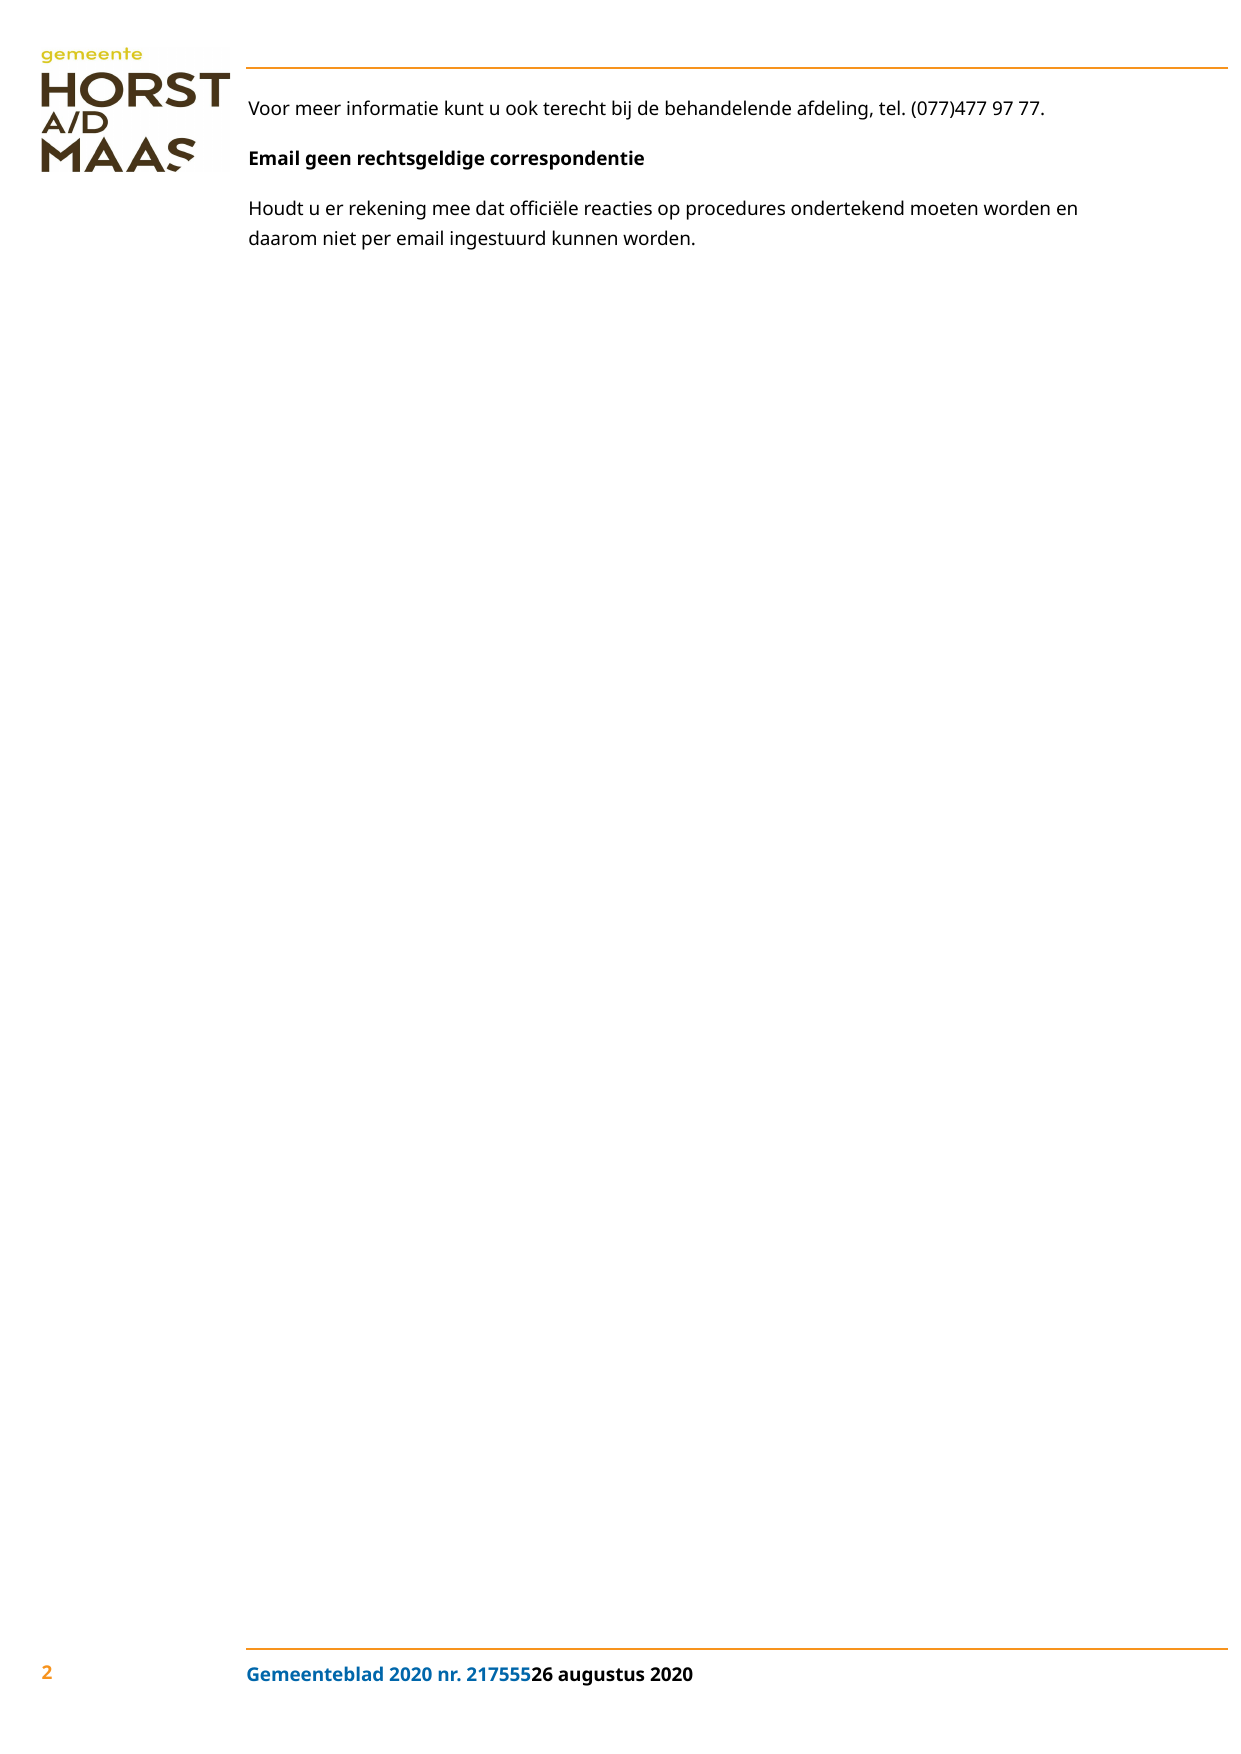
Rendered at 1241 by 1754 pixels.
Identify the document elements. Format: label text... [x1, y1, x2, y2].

text Voor meer informatie kunt u ook terecht bij de behandelende afdeling, tel. (077)477 97 77. [248, 95, 1152, 121]
text Email geen rechtsgeldige correspondentie [248, 145, 1152, 171]
picture [41, 47, 231, 172]
text Houdt u er rekening mee dat officiële reacties op procedures ondertekend moeten worden en daarom niet per email ingestuurd kunnen worden. [248, 196, 1152, 251]
